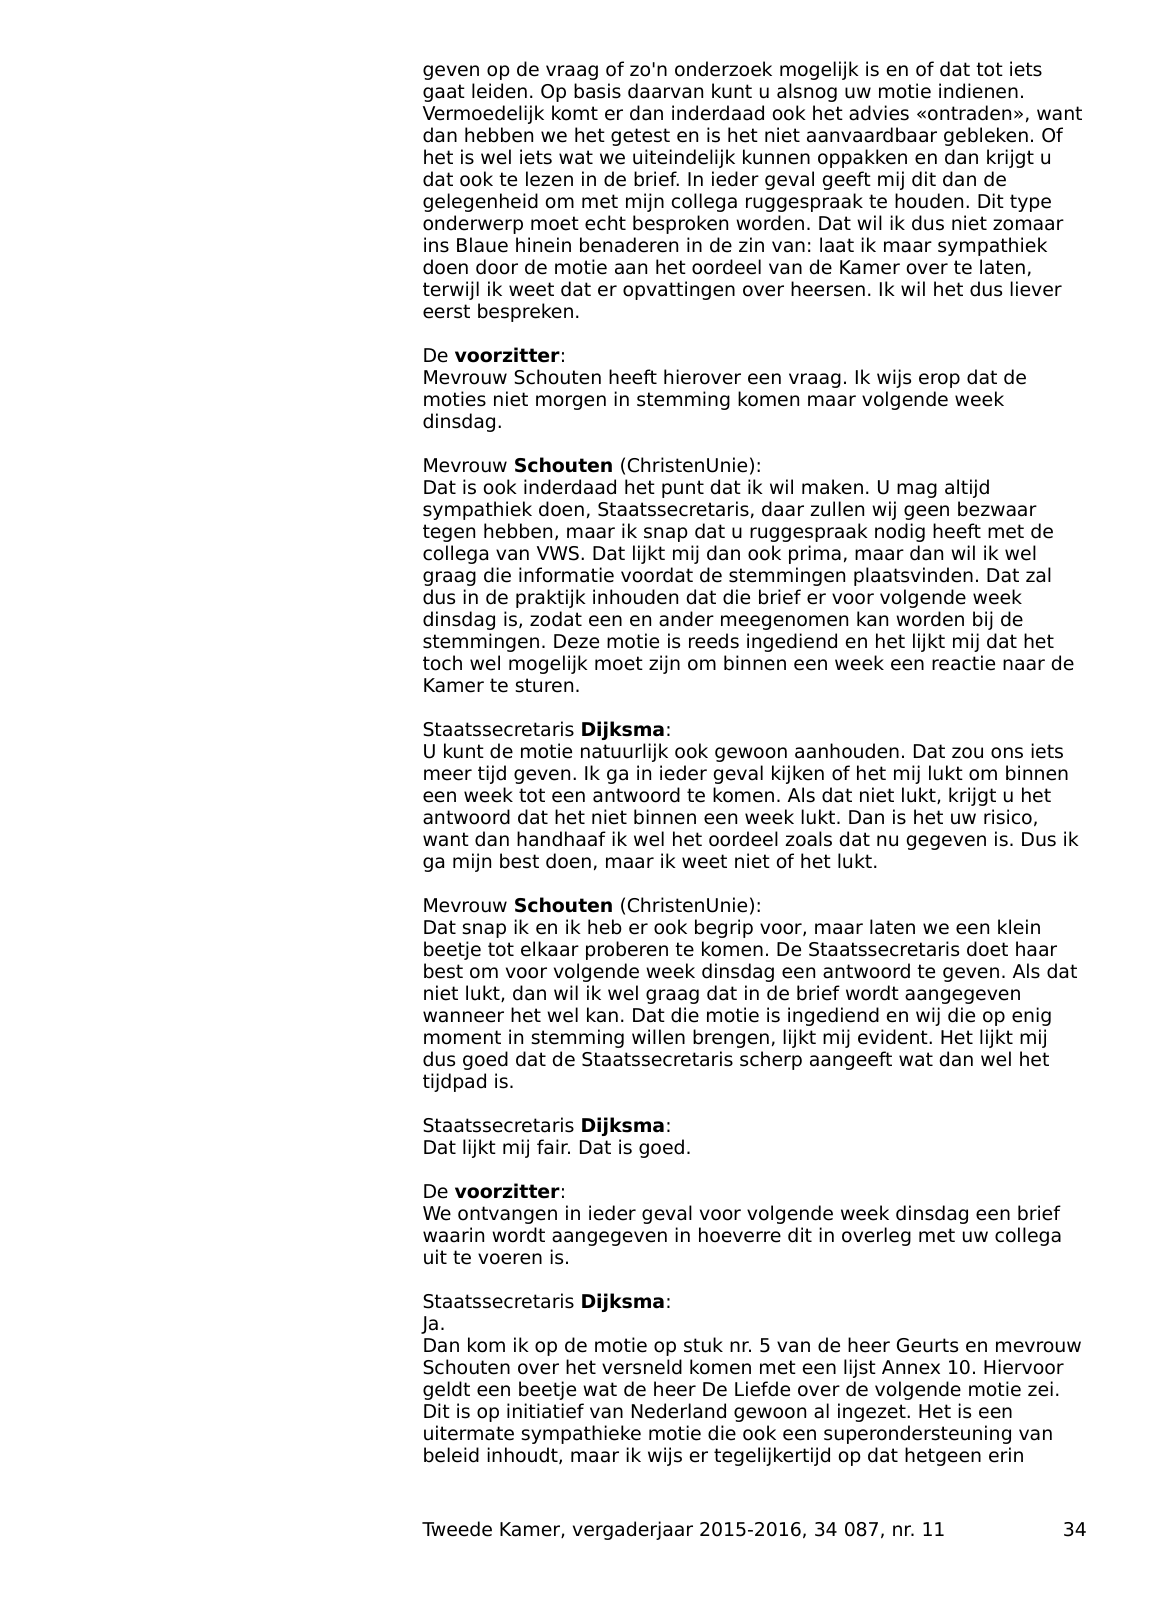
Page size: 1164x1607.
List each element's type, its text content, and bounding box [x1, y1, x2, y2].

text De voorzitter: [422, 345, 1087, 367]
text We ontvangen in ieder geval voor volgende week dinsdag een brief waarin wordt aangegeven in hoeverre dit in overleg met uw collega uit te voeren is. [422, 1203, 1087, 1269]
text Dat is ook inderdaad het punt dat ik wil maken. U mag altijd sympathiek doen, Staatssecretaris, daar zullen wij geen bezwaar tegen hebben, maar ik snap dat u ruggespraak nodig heeft met de collega van VWS. Dat lijkt mij dan ook prima, maar dan wil ik wel graag die informatie voordat de stemmingen plaatsvinden. Dat zal dus in de praktijk inhouden dat die brief er voor volgende week dinsdag is, zodat een en ander meegenomen kan worden bij de stemmingen. Deze motie is reeds ingediend en het lijkt mij dat het toch wel mogelijk moet zijn om binnen een week een reactie naar de Kamer te sturen. [422, 477, 1087, 697]
text Dat snap ik en ik heb er ook begrip voor, maar laten we een klein beetje tot elkaar proberen te komen. De Staatssecretaris doet haar best om voor volgende week dinsdag een antwoord te geven. Als dat niet lukt, dan wil ik wel graag dat in de brief wordt aangegeven wanneer het wel kan. Dat die motie is ingediend en wij die op enig moment in stemming willen brengen, lijkt mij evident. Het lijkt mij dus goed dat de Staatssecretaris scherp aangeeft wat dan wel het tijdpad is. [422, 917, 1087, 1093]
text Mevrouw Schouten (ChristenUnie): [422, 455, 1087, 477]
text Dan kom ik op de motie op stuk nr. 5 van de heer Geurts en mevrouw Schouten over het versneld komen met een lijst Annex 10. Hiervoor geldt een beetje wat de heer De Liefde over de volgende motie zei. Dit is op initiatief van Nederland gewoon al ingezet. Het is een uitermate sympathieke motie die ook een superondersteuning van beleid inhoudt, maar ik wijs er tegelijkertijd op dat hetgeen erin [422, 1335, 1087, 1467]
text U kunt de motie natuurlijk ook gewoon aanhouden. Dat zou ons iets meer tijd geven. Ik ga in ieder geval kijken of het mij lukt om binnen een week tot een antwoord te komen. Als dat niet lukt, krijgt u het antwoord dat het niet binnen een week lukt. Dan is het uw risico, want dan handhaaf ik wel het oordeel zoals dat nu gegeven is. Dus ik ga mijn best doen, maar ik weet niet of het lukt. [422, 741, 1087, 873]
text Mevrouw Schouten (ChristenUnie): [422, 895, 1087, 917]
text Dat lijkt mij fair. Dat is goed. [422, 1137, 1087, 1159]
text geven op de vraag of zo'n onderzoek mogelijk is en of dat tot iets gaat leiden. Op basis daarvan kunt u alsnog uw motie indienen. Vermoedelijk komt er dan inderdaad ook het advies «ontraden», want dan hebben we het getest en is het niet aanvaardbaar gebleken. Of het is wel iets wat we uiteindelijk kunnen oppakken en dan krijgt u dat ook te lezen in de brief. In ieder geval geeft mij dit dan de gelegenheid om met mijn collega ruggespraak te houden. Dit type onderwerp moet echt besproken worden. Dat wil ik dus niet zomaar ins Blaue hinein benaderen in de zin van: laat ik maar sympathiek doen door de motie aan het oordeel van de Kamer over te laten, terwijl ik weet dat er opvattingen over heersen. Ik wil het dus liever eerst bespreken. [422, 59, 1087, 323]
text Staatssecretaris Dijksma: [422, 1291, 1087, 1313]
text Staatssecretaris Dijksma: [422, 719, 1087, 741]
text Ja. [422, 1313, 1087, 1335]
text Staatssecretaris Dijksma: [422, 1115, 1087, 1137]
text Mevrouw Schouten heeft hierover een vraag. Ik wijs erop dat de moties niet morgen in stemming komen maar volgende week dinsdag. [422, 367, 1087, 433]
text De voorzitter: [422, 1181, 1087, 1203]
